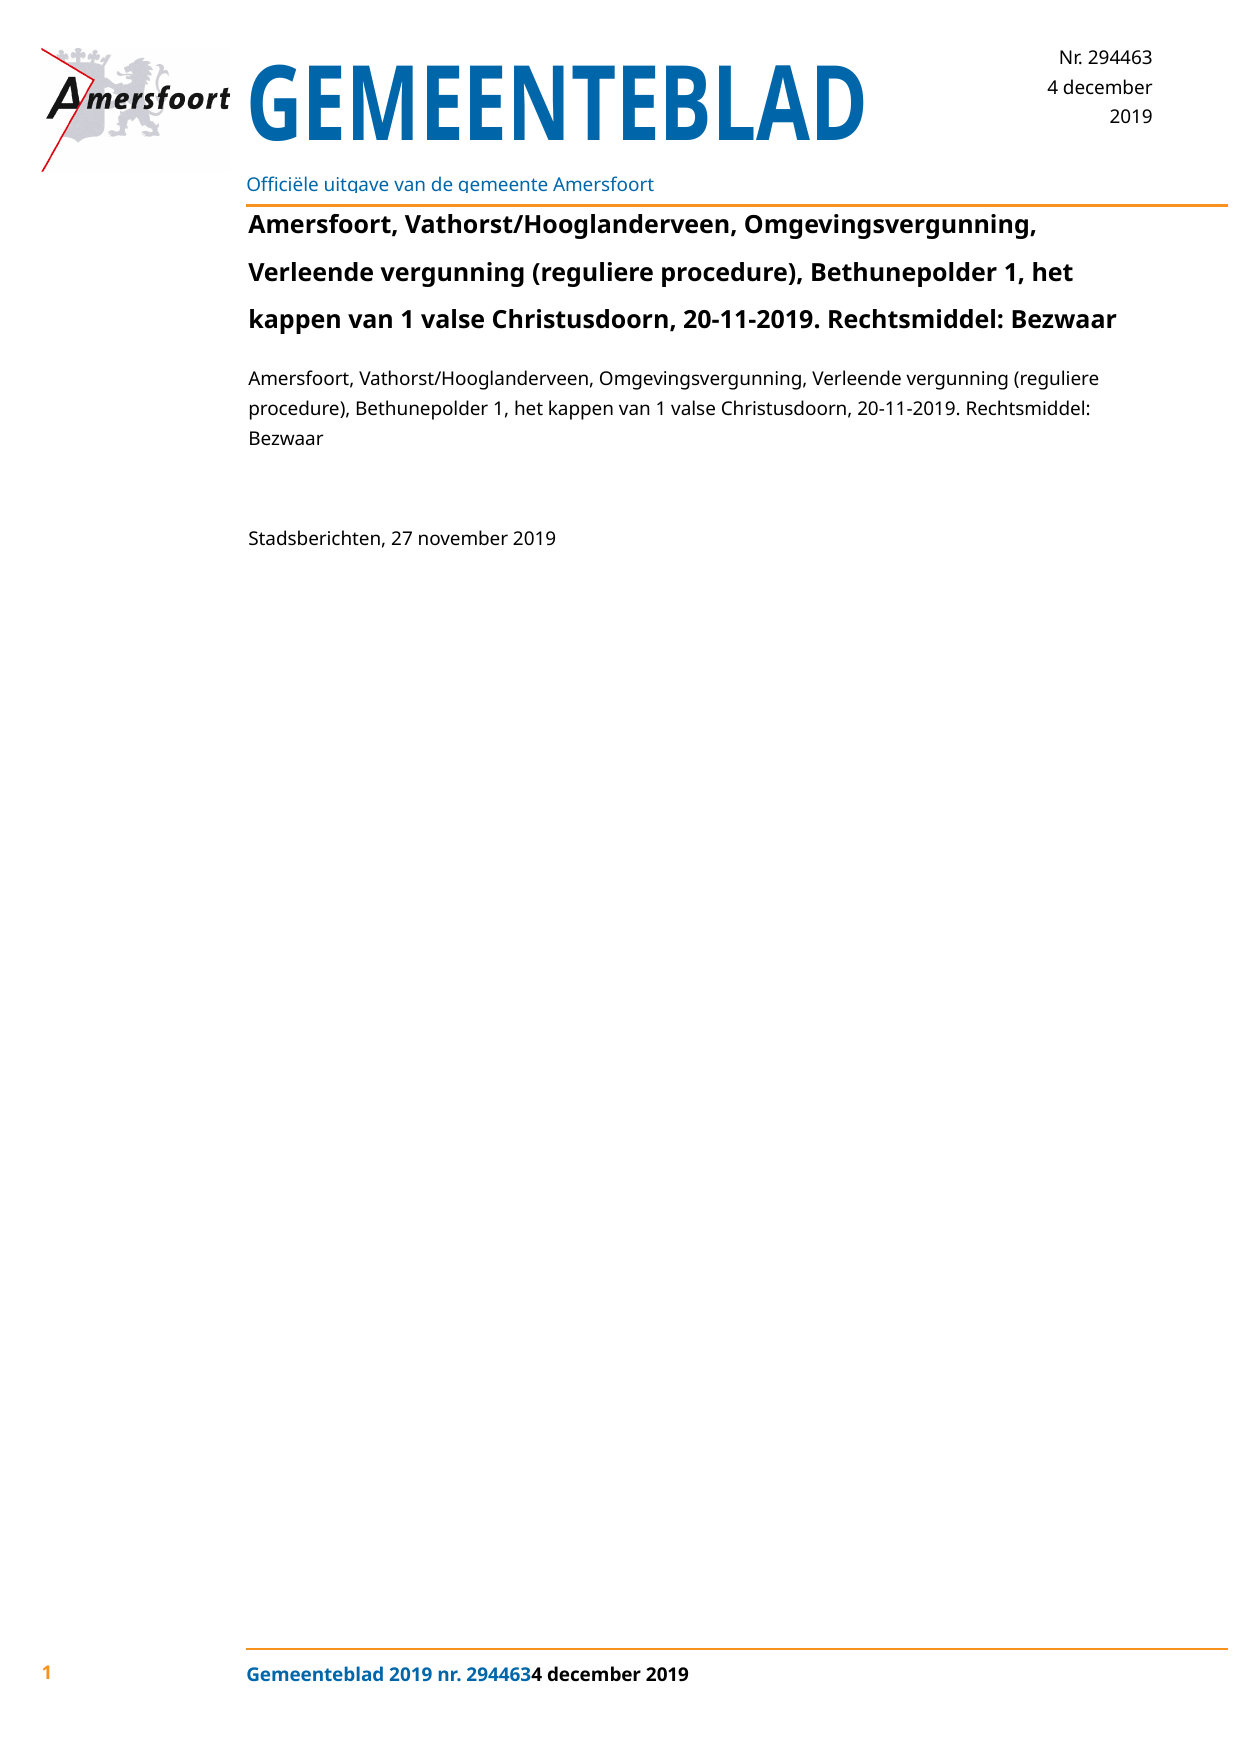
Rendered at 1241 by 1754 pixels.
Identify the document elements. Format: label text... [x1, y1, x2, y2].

text Stadsberichten, 27 november 2019 [248, 526, 1152, 551]
text Amersfoort, Vathorst/Hooglanderveen, Omgevingsvergunning, Verleende vergunning (reguliere procedure), Bethunepolder 1, het kappen van 1 valse Christusdoorn, 20-11-2019. Rechtsmiddel: Bezwaar [248, 207, 1152, 336]
text Amersfoort, Vathorst/Hooglanderveen, Omgevingsvergunning, Verleende vergunning (reguliere procedure), Bethunepolder 1, het kappen van 1 valse Christusdoorn, 20-11-2019. Rechtsmiddel: Bezwaar [248, 366, 1152, 450]
picture [41, 47, 231, 172]
